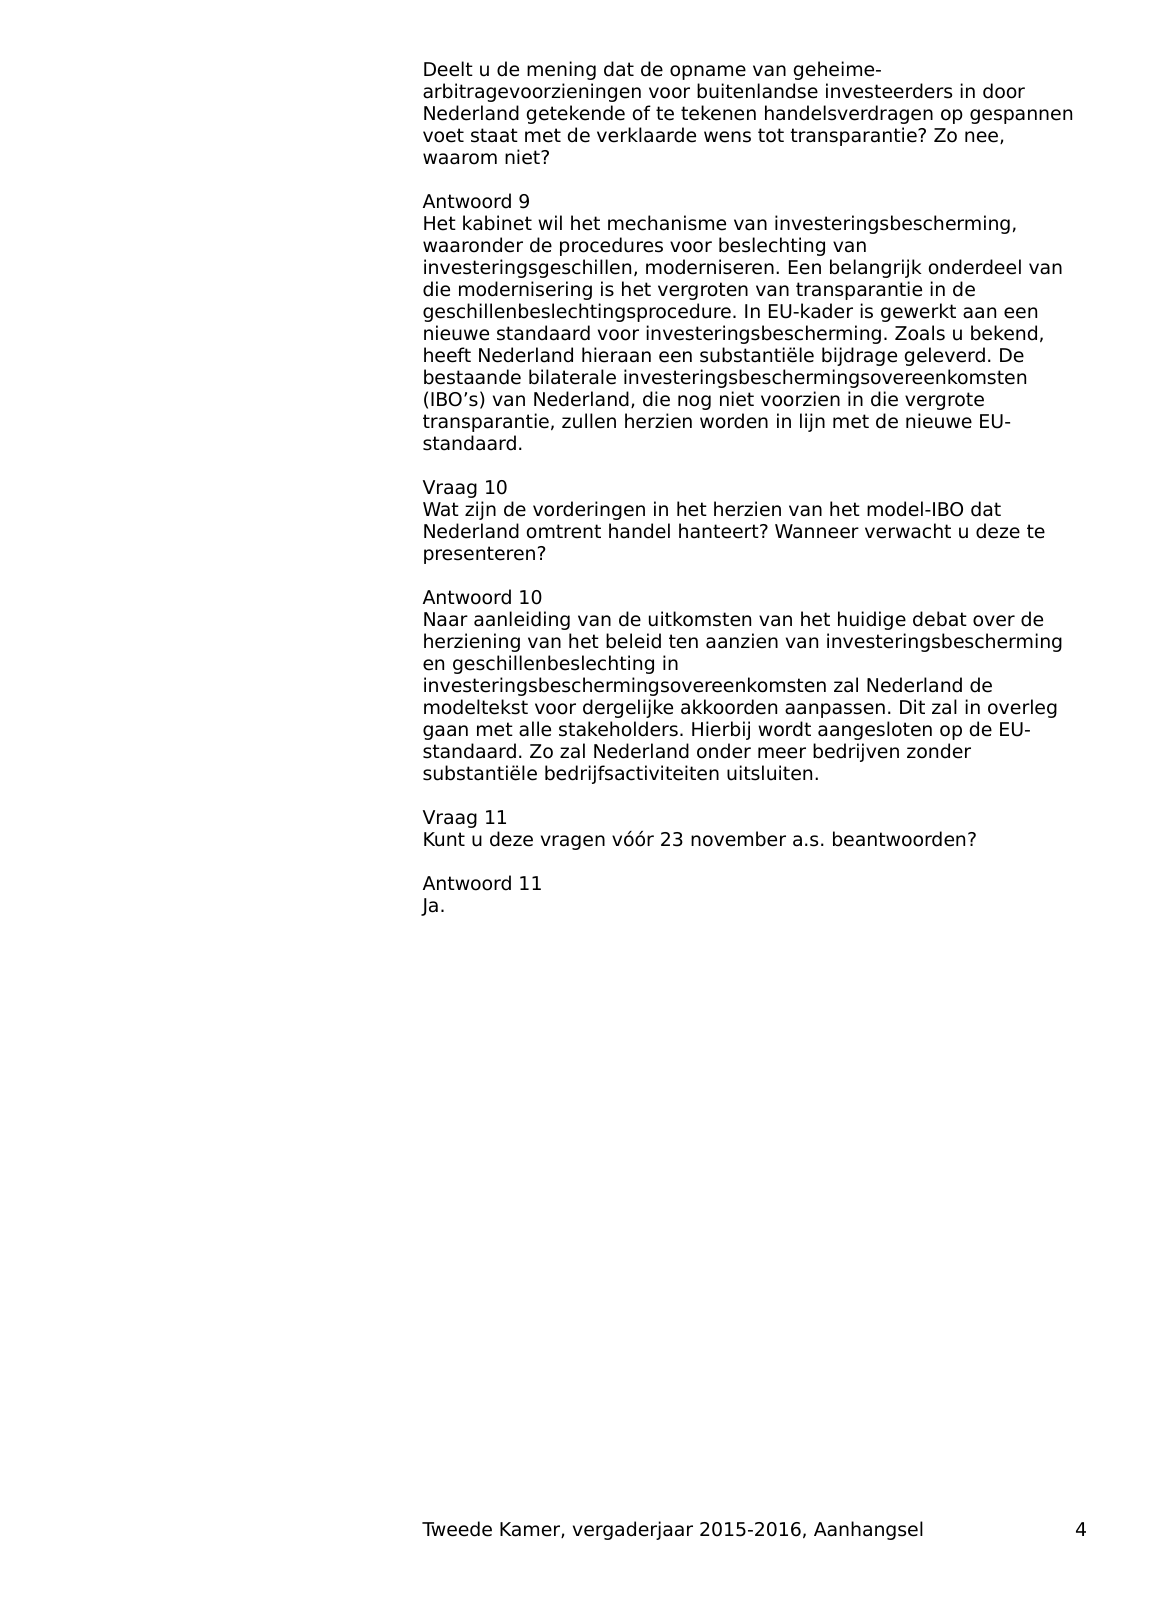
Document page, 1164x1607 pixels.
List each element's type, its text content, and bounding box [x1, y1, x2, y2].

text Antwoord 9 [422, 191, 1087, 213]
text Antwoord 11 [422, 873, 1087, 895]
text Kunt u deze vragen vóór 23 november a.s. beantwoorden? [422, 829, 1087, 851]
text Vraag 11 [422, 807, 1087, 829]
text Naar aanleiding van de uitkomsten van het huidige debat over de herziening van het beleid ten aanzien van investeringsbescherming en geschillenbeslechting in investeringsbeschermingsovereenkomsten zal Nederland de modeltekst voor dergelijke akkoorden aanpassen. Dit zal in overleg gaan met alle stakeholders. Hierbij wordt aangesloten op de EU-standaard. Zo zal Nederland onder meer bedrijven zonder substantiële bedrijfsactiviteiten uitsluiten. [422, 609, 1087, 785]
text Wat zijn de vorderingen in het herzien van het model-IBO dat Nederland omtrent handel hanteert? Wanneer verwacht u deze te presenteren? [422, 499, 1087, 565]
text Ja. [422, 895, 1087, 917]
text Antwoord 10 [422, 587, 1087, 609]
text Deelt u de mening dat de opname van geheime-arbitragevoorzieningen voor buitenlandse investeerders in door Nederland getekende of te tekenen handelsverdragen op gespannen voet staat met de verklaarde wens tot transparantie? Zo nee, waarom niet? [422, 59, 1087, 169]
text Het kabinet wil het mechanisme van investeringsbescherming, waaronder de procedures voor beslechting van investeringsgeschillen, moderniseren. Een belangrijk onderdeel van die modernisering is het vergroten van transparantie in de geschillenbeslechtingsprocedure. In EU-kader is gewerkt aan een nieuwe standaard voor investeringsbescherming. Zoals u bekend, heeft Nederland hieraan een substantiële bijdrage geleverd. De bestaande bilaterale investeringsbeschermingsovereenkomsten (IBO’s) van Nederland, die nog niet voorzien in die vergrote transparantie, zullen herzien worden in lijn met de nieuwe EU-standaard. [422, 213, 1087, 455]
text Vraag 10 [422, 477, 1087, 499]
